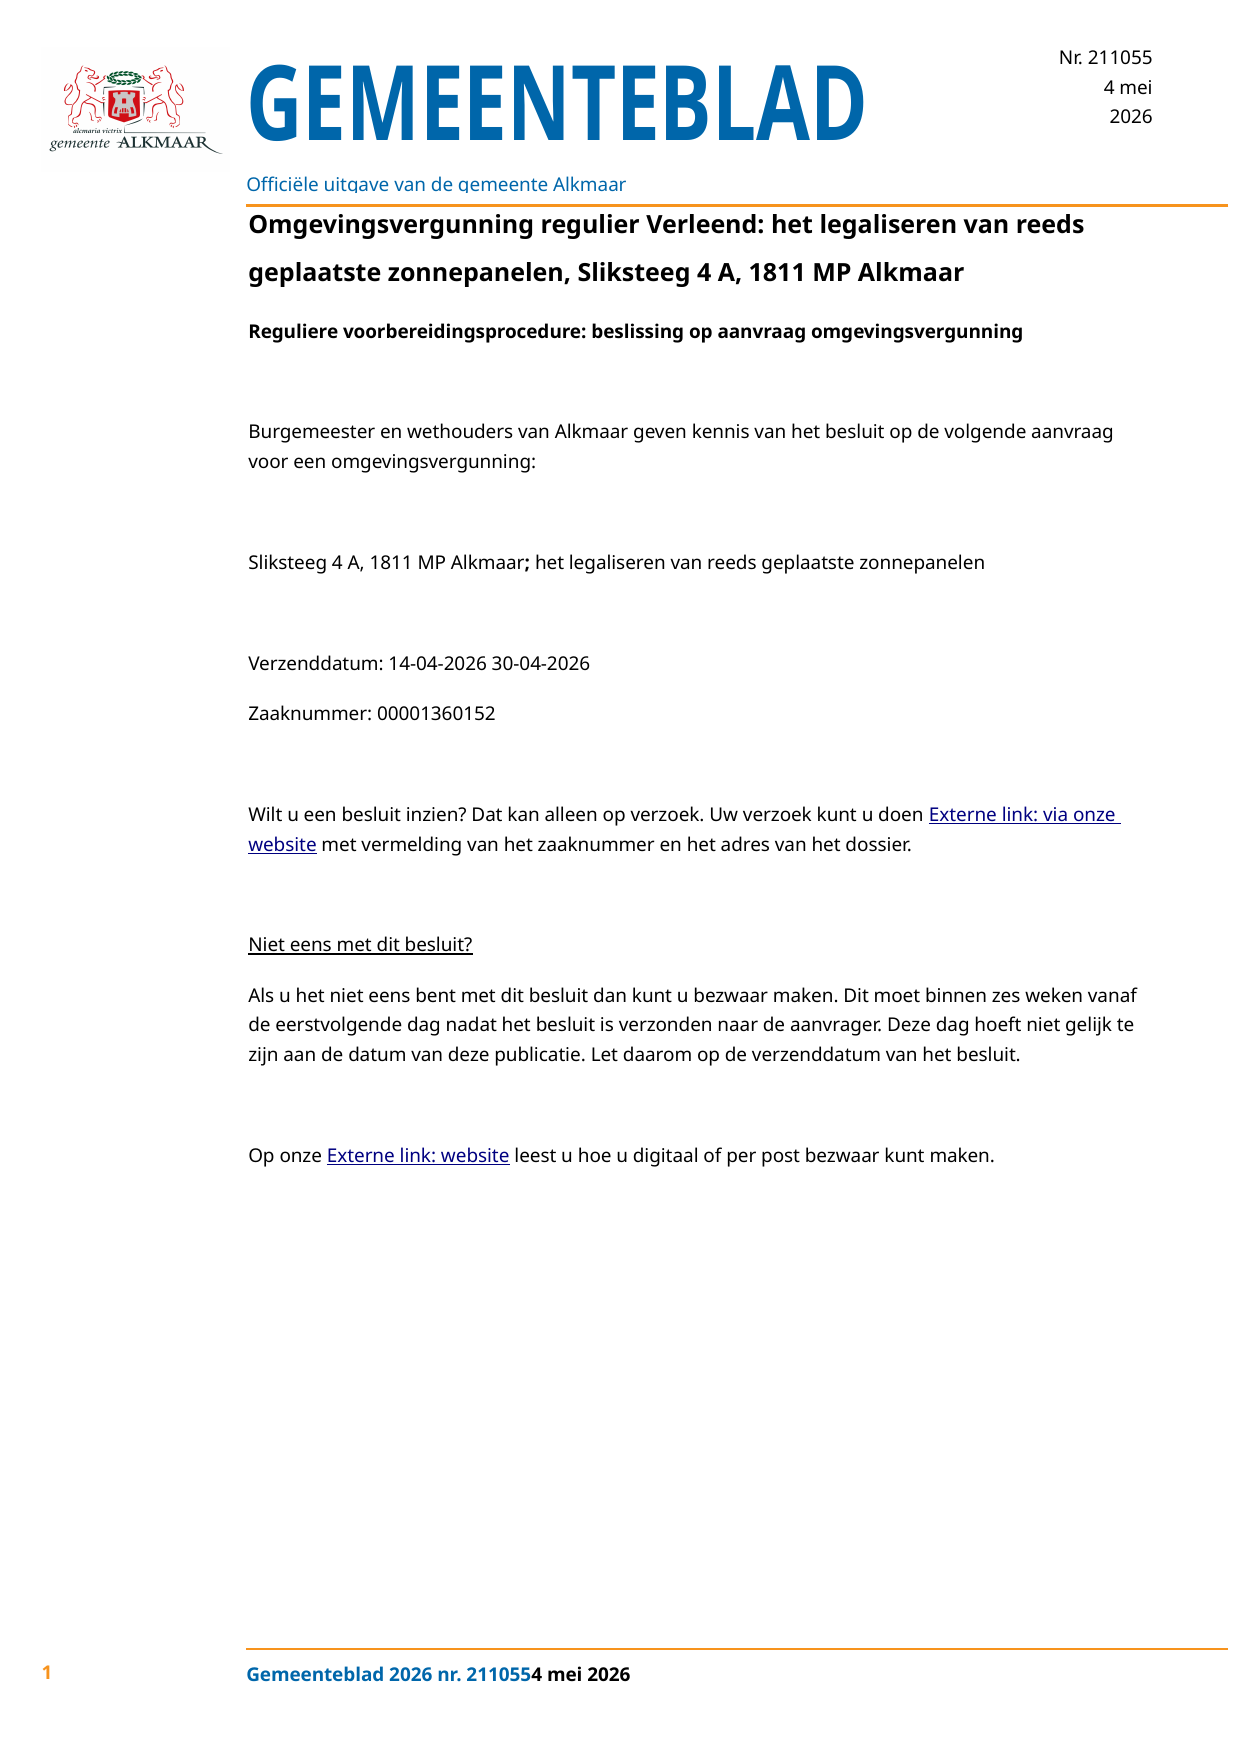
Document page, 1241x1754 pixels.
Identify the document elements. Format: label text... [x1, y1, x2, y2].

text Op onze Externe link: website leest u hoe u digitaal of per post bezwaar kunt maken. [248, 1142, 1152, 1168]
text Zaaknummer: 00001360152 [248, 700, 1152, 726]
text Sliksteeg 4 A, 1811 MP Alkmaar; het legaliseren van reeds geplaatste zonnepanelen [248, 549, 1152, 575]
text Reguliere voorbereidingsprocedure: beslissing op aanvraag omgevingsvergunning [248, 318, 1152, 344]
text Verzenddatum: 14-04-2026 30-04-2026 [248, 650, 1152, 676]
text Niet eens met dit besluit? [248, 932, 1152, 957]
text Burgemeester en wethouders van Alkmaar geven kennis van het besluit op de volgende aanvraag voor een omgevingsvergunning: [248, 419, 1152, 474]
text Omgevingsvergunning regulier Verleend: het legaliseren van reeds geplaatste zonnepanelen, Sliksteeg 4 A, 1811 MP Alkmaar [248, 207, 1152, 288]
text Als u het niet eens bent met dit besluit dan kunt u bezwaar maken. Dit moet binnen zes weken vanaf de eerstvolgende dag nadat het besluit is verzonden naar de aanvrager. Deze dag hoeft niet gelijk te zijn aan de datum van deze publicatie. Let daarom op de verzenddatum van het besluit. [248, 982, 1152, 1067]
text Wilt u een besluit inzien? Dat kan alleen op verzoek. Uw verzoek kunt u doen Externe link: via onze website met vermelding van het zaaknummer en het adres van het dossier. [248, 801, 1152, 857]
picture [41, 47, 231, 172]
